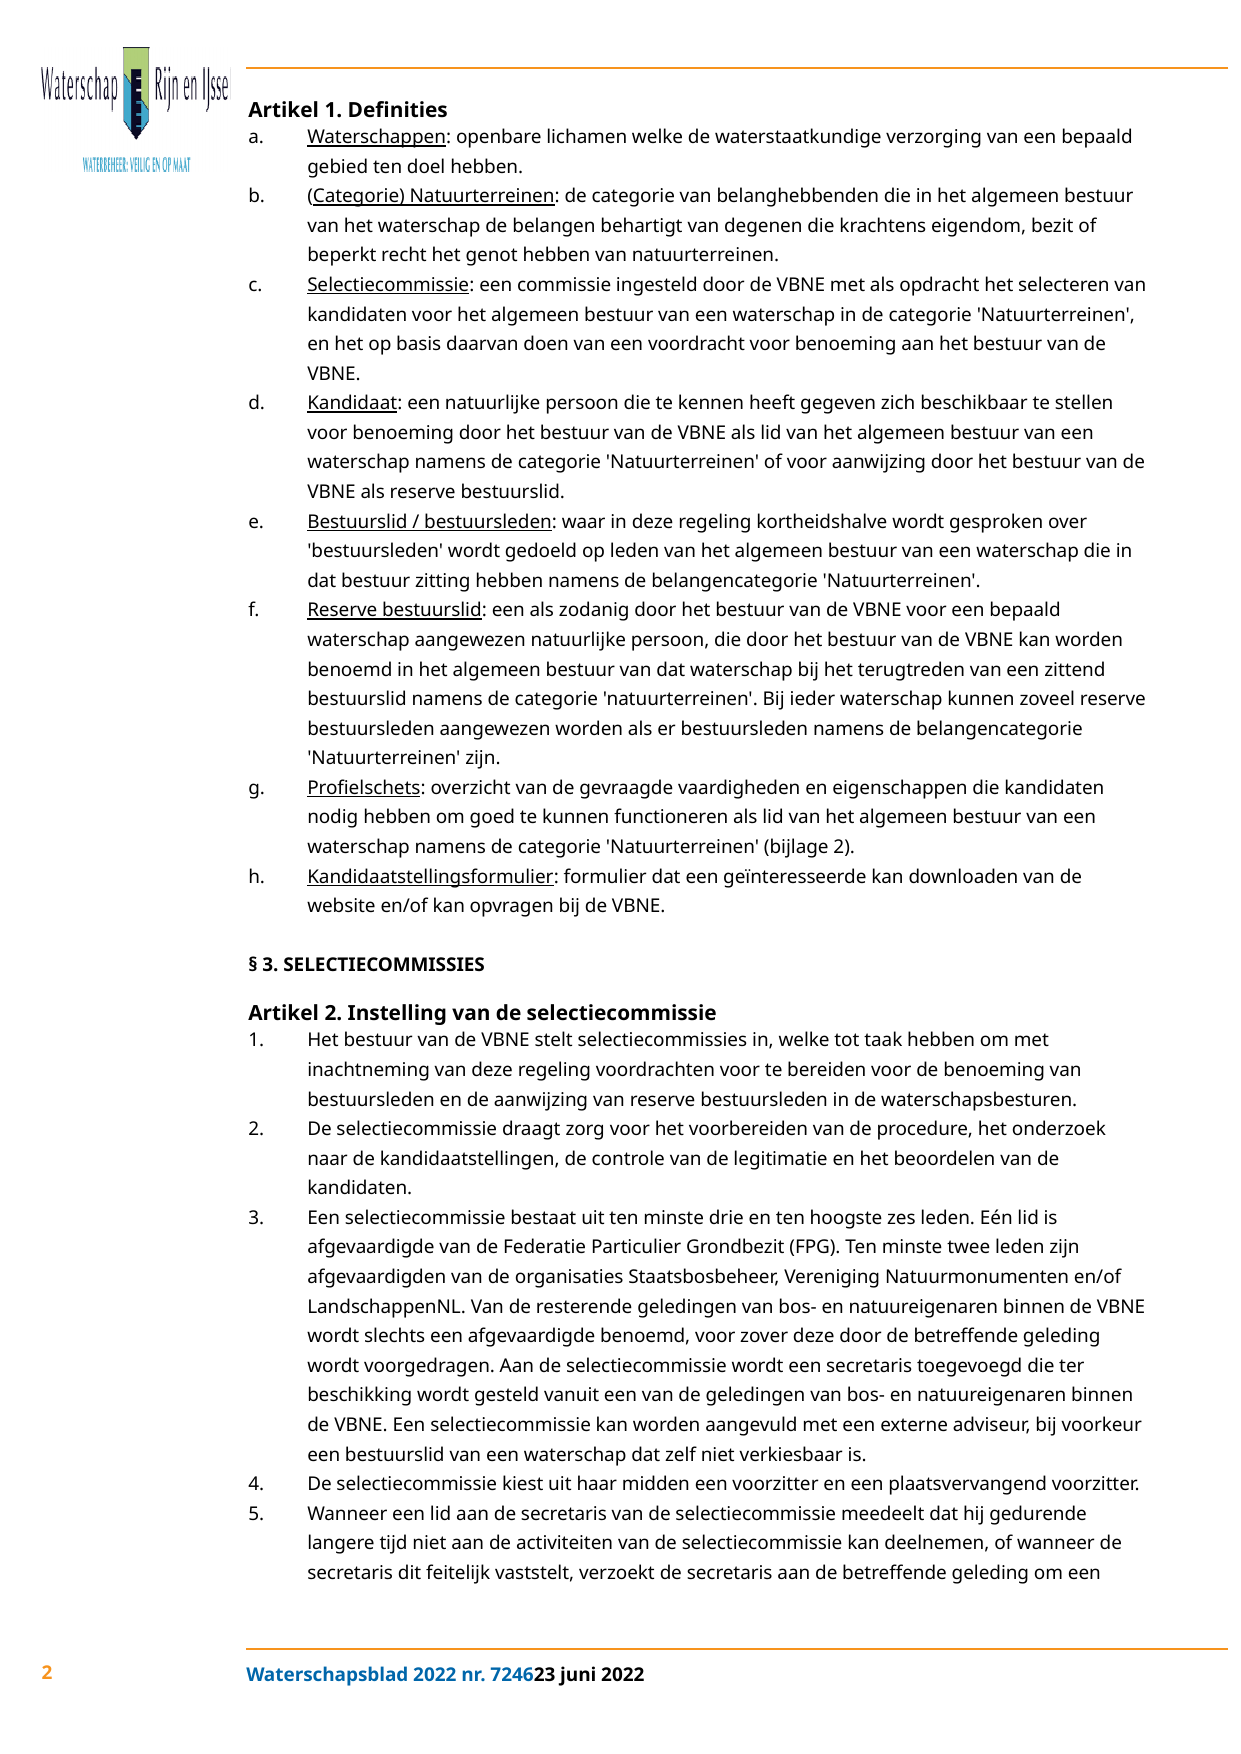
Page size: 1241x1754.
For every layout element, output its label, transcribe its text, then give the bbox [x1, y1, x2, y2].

text § 3. SELECTIECOMMISSIES [248, 952, 1152, 977]
list De selectiecommissie draagt zorg voor het voorbereiden van de procedure, het onderzoek naar de kandidaatstellingen, de controle van de legitimatie en het beoordelen van de kandidaten. [248, 1115, 1152, 1200]
list Waterschappen: openbare lichamen welke de waterstaatkundige verzorging van een bepaald gebied ten doel hebben. [248, 123, 1152, 178]
list De selectiecommissie kiest uit haar midden een voorzitter en een plaatsvervangend voorzitter. [248, 1470, 1152, 1496]
list Bestuurslid / bestuursleden: waar in deze regeling kortheidshalve wordt gesproken over 'bestuursleden' wordt gedoeld op leden van het algemeen bestuur van een waterschap die in dat bestuur zitting hebben namens de belangencategorie 'Natuurterreinen'. [248, 508, 1152, 593]
list Wanneer een lid aan de secretaris van de selectiecommissie meedeelt dat hij gedurende langere tijd niet aan de activiteiten van de selectiecommissie kan deelnemen, of wanneer de secretaris dit feitelijk vaststelt, verzoekt de secretaris aan de betreffende geleding om een [248, 1500, 1152, 1585]
list Selectiecommissie: een commissie ingesteld door de VBNE met als opdracht het selecteren van kandidaten voor het algemeen bestuur van een waterschap in de categorie 'Natuurterreinen', en het op basis daarvan doen van een voordracht voor benoeming aan het bestuur van de VBNE. [248, 271, 1152, 386]
list Profielschets: overzicht van de gevraagde vaardigheden en eigenschappen die kandidaten nodig hebben om goed te kunnen functioneren als lid van het algemeen bestuur van een waterschap namens de categorie 'Natuurterreinen' (bijlage 2). [248, 774, 1152, 859]
list (Categorie) Natuurterreinen: de categorie van belanghebbenden die in het algemeen bestuur van het waterschap de belangen behartigt van degenen die krachtens eigendom, bezit of beperkt recht het genot hebben van natuurterreinen. [248, 182, 1152, 267]
list Kandidaatstellingsformulier: formulier dat een geïnteresseerde kan downloaden van de website en/of kan opvragen bij de VBNE. [248, 863, 1152, 918]
text Artikel 1. Definities [248, 95, 1152, 123]
picture [41, 47, 231, 172]
list Een selectiecommissie bestaat uit ten minste drie en ten hoogste zes leden. Eén lid is afgevaardigde van de Federatie Particulier Grondbezit (FPG). Ten minste twee leden zijn afgevaardigden van de organisaties Staatsbosbeheer, Vereniging Natuurmonumenten en/of LandschappenNL. Van de resterende geledingen van bos- en natuureigenaren binnen de VBNE wordt slechts een afgevaardigde benoemd, voor zover deze door de betreffende geleding wordt voorgedragen. Aan de selectiecommissie wordt een secretaris toegevoegd die ter beschikking wordt gesteld vanuit een van de geledingen van bos- en natuureigenaren binnen de VBNE. Een selectiecommissie kan worden aangevuld met een externe adviseur, bij voorkeur een bestuurslid van een waterschap dat zelf niet verkiesbaar is. [248, 1204, 1152, 1466]
list Kandidaat: een natuurlijke persoon die te kennen heeft gegeven zich beschikbaar te stellen voor benoeming door het bestuur van de VBNE als lid van het algemeen bestuur van een waterschap namens de categorie 'Natuurterreinen' of voor aanwijzing door het bestuur van de VBNE als reserve bestuurslid. [248, 389, 1152, 504]
text Artikel 2. Instelling van de selectiecommissie [248, 998, 1152, 1027]
list Reserve bestuurslid: een als zodanig door het bestuur van de VBNE voor een bepaald waterschap aangewezen natuurlijke persoon, die door het bestuur van de VBNE kan worden benoemd in het algemeen bestuur van dat waterschap bij het terugtreden van een zittend bestuurslid namens de categorie 'natuurterreinen'. Bij ieder waterschap kunnen zoveel reserve bestuursleden aangewezen worden als er bestuursleden namens de belangencategorie 'Natuurterreinen' zijn. [248, 597, 1152, 770]
list Het bestuur van de VBNE stelt selectiecommissies in, welke tot taak hebben om met inachtneming van deze regeling voordrachten voor te bereiden voor de benoeming van bestuursleden en de aanwijzing van reserve bestuursleden in de waterschapsbesturen. [248, 1027, 1152, 1111]
